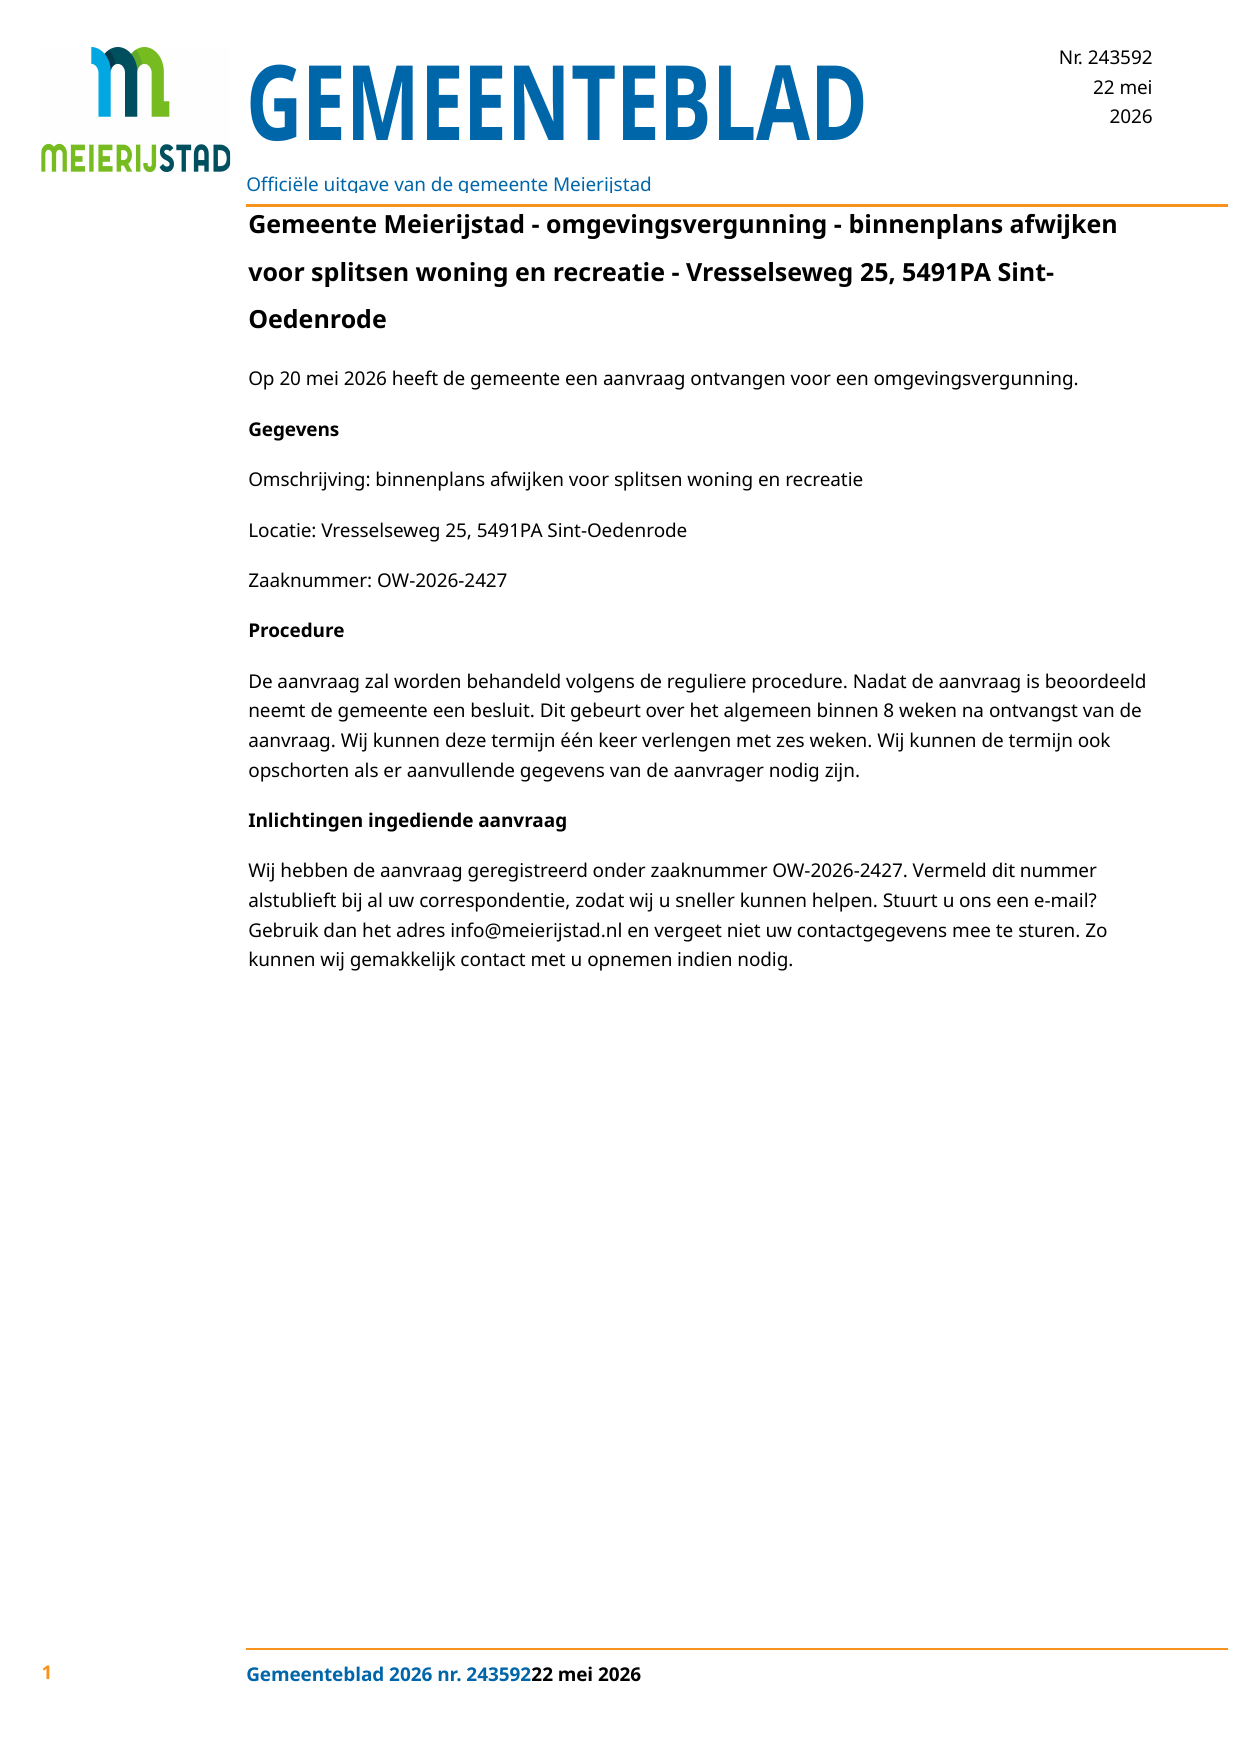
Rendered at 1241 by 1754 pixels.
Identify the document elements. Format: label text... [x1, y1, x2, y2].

text Inlichtingen ingediende aanvraag [248, 807, 1152, 833]
text Gemeente Meierijstad - omgevingsvergunning - binnenplans afwijken voor splitsen woning en recreatie - Vresselseweg 25, 5491PA Sint-Oedenrode [248, 207, 1152, 336]
text Zaaknummer: OW-2026-2427 [248, 567, 1152, 593]
text Gegevens [248, 416, 1152, 442]
text Procedure [248, 618, 1152, 643]
text Locatie: Vresselseweg 25, 5491PA Sint-Oedenrode [248, 517, 1152, 542]
text Wij hebben de aanvraag geregistreerd onder zaaknummer OW-2026-2427. Vermeld dit nummer alstublieft bij al uw correspondentie, zodat wij u sneller kunnen helpen. Stuurt u ons een e-mail? Gebruik dan het adres info@meierijstad.nl en vergeet niet uw contactgegevens mee te sturen. Zo kunnen wij gemakkelijk contact met u opnemen indien nodig. [248, 858, 1152, 972]
text De aanvraag zal worden behandeld volgens de reguliere procedure. Nadat de aanvraag is beoordeeld neemt de gemeente een besluit. Dit gebeurt over het algemeen binnen 8 weken na ontvangst van de aanvraag. Wij kunnen deze termijn één keer verlengen met zes weken. Wij kunnen de termijn ook opschorten als er aanvullende gegevens van de aanvrager nodig zijn. [248, 668, 1152, 782]
text Omschrijving: binnenplans afwijken voor splitsen woning en recreatie [248, 466, 1152, 492]
picture [41, 47, 231, 172]
text Op 20 mei 2026 heeft de gemeente een aanvraag ontvangen voor een omgevingsvergunning. [248, 366, 1152, 391]
